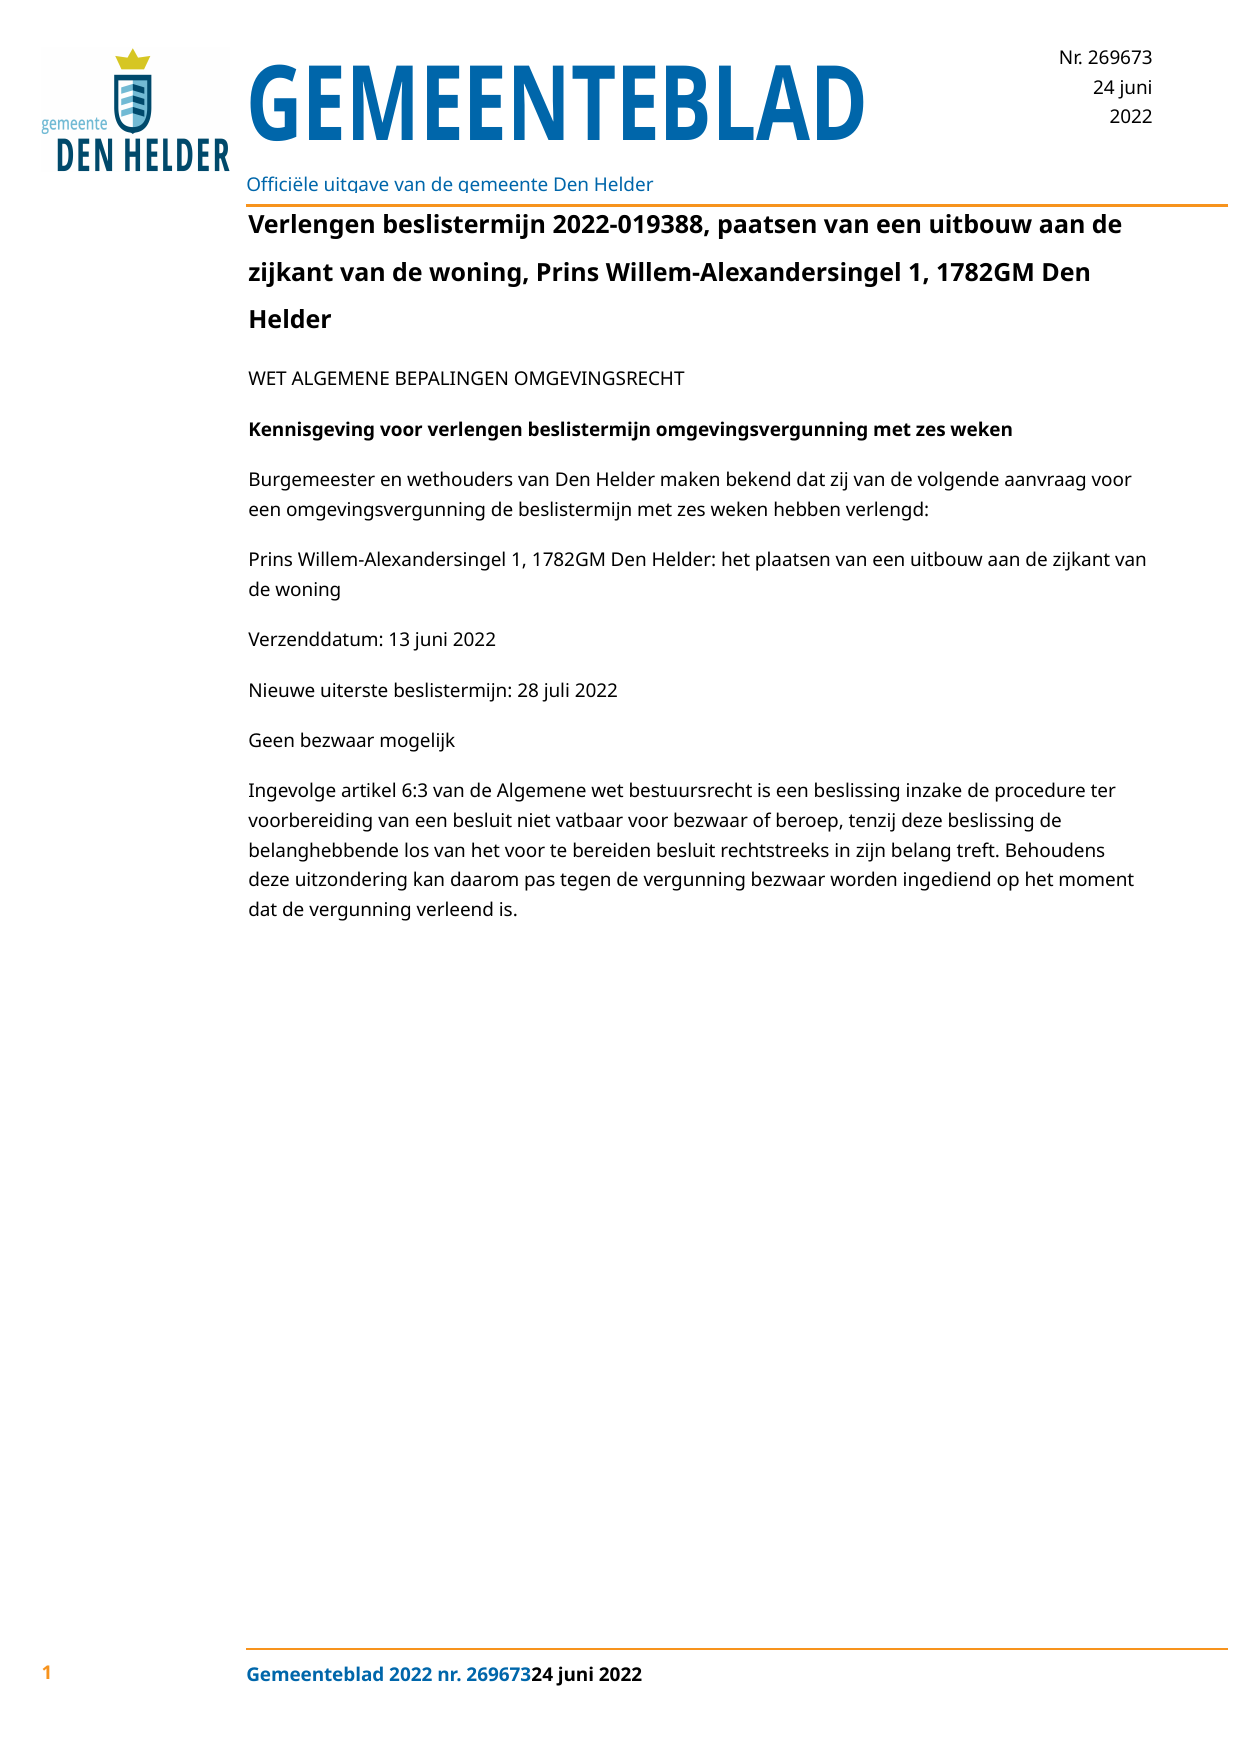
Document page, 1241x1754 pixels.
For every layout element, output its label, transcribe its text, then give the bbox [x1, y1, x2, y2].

picture [41, 47, 231, 172]
picture [100, 154, 106, 172]
picture [63, 144, 68, 165]
text WET ALGEMENE BEPALINGEN OMGEVINGSRECHT [248, 366, 1152, 391]
picture [182, 144, 187, 165]
text Kennisgeving voor verlengen beslistermijn omgevingsvergunning met zes weken [248, 416, 1152, 442]
picture [220, 160, 224, 172]
text Ingevolge artikel 6:3 van de Algemene wet bestuursrecht is een beslissing inzake de procedure ter voorbereiding van een besluit niet vatbaar voor bezwaar of beroep, tenzij deze beslissing de belanghebbende los van het voor te bereiden besluit rechtstreeks in zijn belang treft. Behoudens deze uitzondering kan daarom pas tegen de vergunning bezwaar worden ingediend op het moment dat de vergunning verleend is. [248, 778, 1152, 922]
text Geen bezwaar mogelijk [248, 727, 1152, 753]
text Prins Willem-Alexandersingel 1, 1782GM Den Helder: het plaatsen van een uitbouw aan de zijkant van de woning [248, 546, 1152, 602]
text Verlengen beslistermijn 2022-019388, paatsen van een uitbouw aan de zijkant van de woning, Prins Willem-Alexandersingel 1, 1782GM Den Helder [248, 207, 1152, 336]
text Burgemeester en wethouders van Den Helder maken bekend dat zij van de volgende aanvraag voor een omgevingsvergunning de beslistermijn met zes weken hebben verlengd: [248, 466, 1152, 522]
text Nieuwe uiterste beslistermijn: 28 juli 2022 [248, 677, 1152, 702]
picture [130, 157, 135, 172]
text Verzenddatum: 13 juni 2022 [248, 626, 1152, 652]
